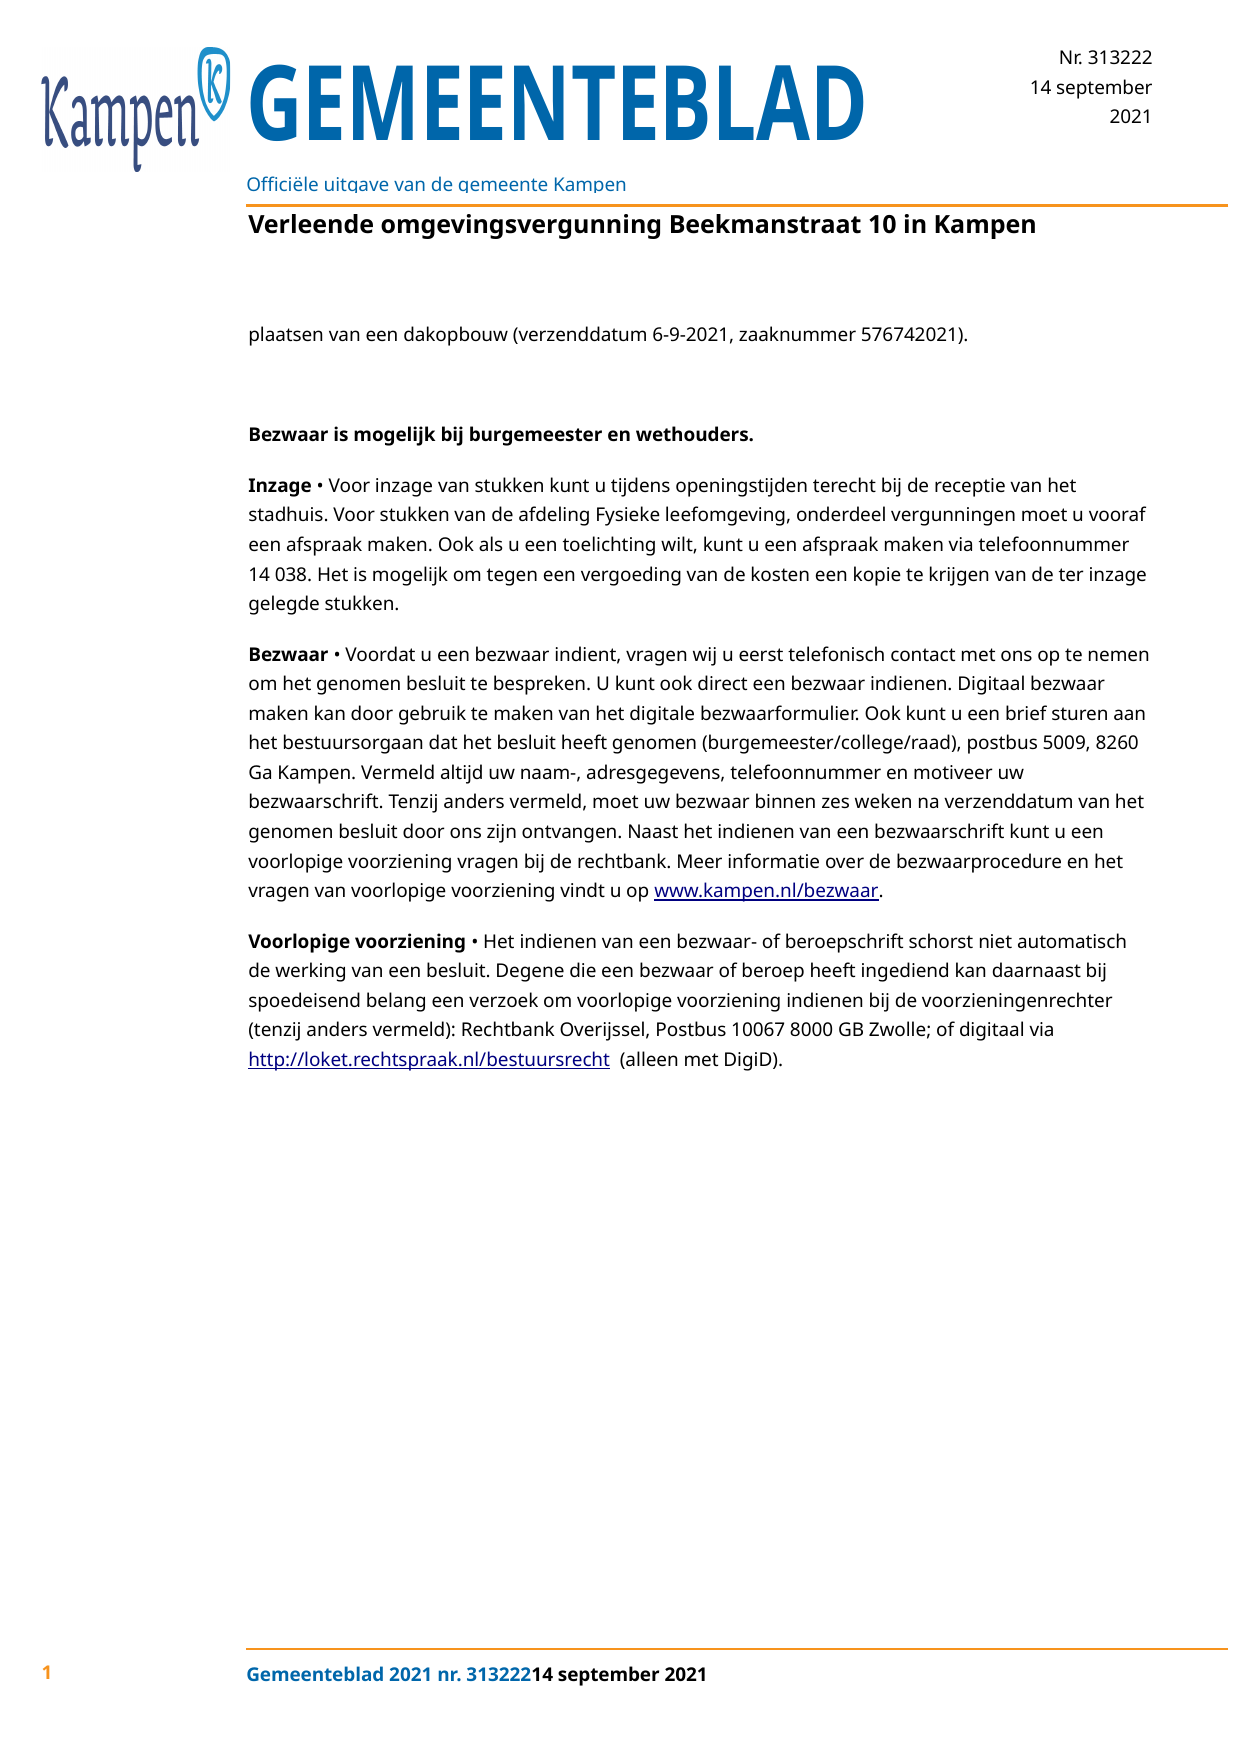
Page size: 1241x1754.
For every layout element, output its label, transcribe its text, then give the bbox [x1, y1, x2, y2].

text Bezwaar is mogelijk bij burgemeester en wethouders. [248, 422, 1152, 447]
text Voorlopige voorziening • Het indienen van een bezwaar- of beroepschrift schorst niet automatisch de werking van een besluit. Degene die een bezwaar of beroep heeft ingediend kan daarnaast bij spoedeisend belang een verzoek om voorlopige voorziening indienen bij de voorzieningenrechter (tenzij anders vermeld): Rechtbank Overijssel, Postbus 10067 8000 GB Zwolle; of digitaal via http://loket.rechtspraak.nl/bestuursrecht (alleen met DigiD). [248, 928, 1152, 1072]
text Inzage • Voor inzage van stukken kunt u tijdens openingstijden terecht bij de receptie van het stadhuis. Voor stukken van de afdeling Fysieke leefomgeving, onderdeel vergunningen moet u vooraf een afspraak maken. Ook als u een toelichting wilt, kunt u een afspraak maken via telefoonnummer 14 038. Het is mogelijk om tegen een vergoeding van de kosten een kopie te krijgen van de ter inzage gelegde stukken. [248, 472, 1152, 616]
text Verleende omgevingsvergunning Beekmanstraat 10 in Kampen [248, 207, 1152, 241]
text plaatsen van een dakopbouw (verzenddatum 6-9-2021, zaaknummer 576742021). [248, 321, 1152, 346]
text Bezwaar • Voordat u een bezwaar indient, vragen wij u eerst telefonisch contact met ons op te nemen om het genomen besluit te bespreken. U kunt ook direct een bezwaar indienen. Digitaal bezwaar maken kan door gebruik te maken van het digitale bezwaarformulier. Ook kunt u een brief sturen aan het bestuursorgaan dat het besluit heeft genomen (burgemeester/college/raad), postbus 5009, 8260 Ga Kampen. Vermeld altijd uw naam-, adresgegevens, telefoonnummer en motiveer uw bezwaarschrift. Tenzij anders vermeld, moet uw bezwaar binnen zes weken na verzenddatum van het genomen besluit door ons zijn ontvangen. Naast het indienen van een bezwaarschrift kunt u een voorlopige voorziening vragen bij de rechtbank. Meer informatie over de bezwaarprocedure en het vragen van voorlopige voorziening vindt u op www.kampen.nl/bezwaar. [248, 641, 1152, 903]
picture [41, 47, 231, 172]
